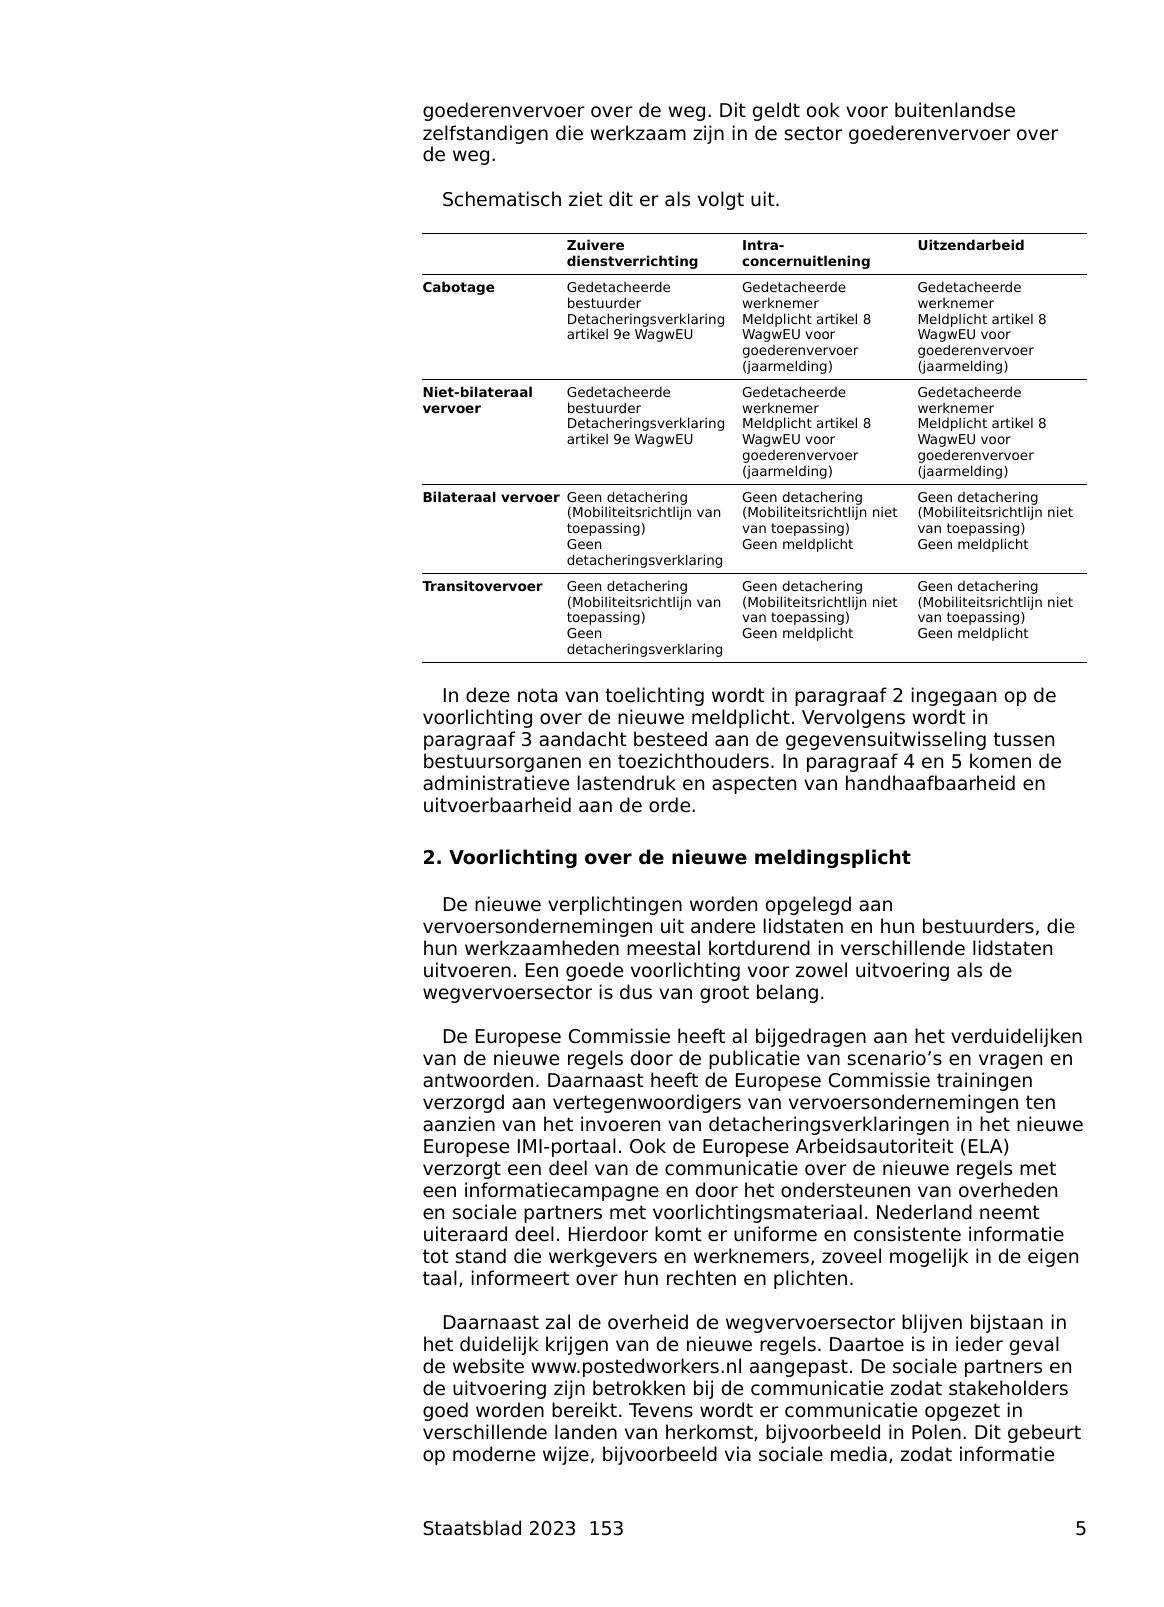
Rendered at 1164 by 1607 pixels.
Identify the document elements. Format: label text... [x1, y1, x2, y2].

table_cell Bilateraal vervoer [422, 485, 561, 573]
table_header Uitzendarbeid [911, 234, 1087, 274]
table_cell Geen detachering (Mobiliteitsrichtlijn niet van toepassing) Geen meldplicht [911, 574, 1087, 662]
table_header Intra-concernuitlening [736, 234, 911, 274]
table_cell Cabotage [422, 275, 561, 379]
subtitle 2. Voorlichting over de nieuwe meldingsplicht [422, 847, 1087, 869]
table_cell Geen detachering (Mobiliteitsrichtlijn niet van toepassing) Geen meldplicht [736, 574, 911, 662]
table_cell Gedetacheerde werknemer Meldplicht artikel 8 WagwEU voor goederenvervoer (jaarmelding) [736, 275, 911, 379]
text De nieuwe verplichtingen worden opgelegd aan vervoersondernemingen uit andere lidstaten en hun bestuurders, die hun werkzaamheden meestal kortdurend in verschillende lidstaten uitvoeren. Een goede voorlichting voor zowel uitvoering als de wegvervoersector is dus van groot belang. [422, 894, 1087, 1004]
table_header [422, 234, 561, 274]
table_cell Gedetacheerde werknemer Meldplicht artikel 8 WagwEU voor goederenvervoer (jaarmelding) [736, 380, 911, 484]
table_cell Transitovervoer [422, 574, 561, 662]
table_cell Geen detachering (Mobiliteitsrichtlijn niet van toepassing) Geen meldplicht [736, 485, 911, 573]
text Daarnaast zal de overheid de wegvervoersector blijven bijstaan in het duidelijk krijgen van de nieuwe regels. Daartoe is in ieder geval de website www.postedworkers.nl aangepast. De sociale partners en de uitvoering zijn betrokken bij de communicatie zodat stakeholders goed worden bereikt. Tevens wordt er communicatie opgezet in verschillende landen van herkomst, bijvoorbeeld in Polen. Dit gebeurt op moderne wijze, bijvoorbeeld via sociale media, zodat informatie [422, 1312, 1087, 1466]
table_cell Gedetacheerde bestuurder Detacheringsverklaring artikel 9e WagwEU [561, 275, 736, 379]
table_cell Gedetacheerde werknemer Meldplicht artikel 8 WagwEU voor goederenvervoer (jaarmelding) [911, 380, 1087, 484]
table_cell Geen detachering (Mobiliteitsrichtlijn niet van toepassing) Geen meldplicht [911, 485, 1087, 573]
table_cell Geen detachering (Mobiliteitsrichtlijn van toepassing) Geen detacheringsverklaring [561, 574, 736, 662]
text goederenvervoer over de weg. Dit geldt ook voor buitenlandse zelfstandigen die werkzaam zijn in de sector goederenvervoer over de weg. [422, 100, 1087, 166]
table_cell Gedetacheerde bestuurder Detacheringsverklaring artikel 9e WagwEU [561, 380, 736, 484]
text Schematisch ziet dit er als volgt uit. [422, 188, 1087, 211]
text De Europese Commissie heeft al bijgedragen aan het verduidelijken van de nieuwe regels door de publicatie van scenario’s en vragen en antwoorden. Daarnaast heeft de Europese Commissie trainingen verzorgd aan vertegenwoordigers van vervoersondernemingen ten aanzien van het invoeren van detacheringsverklaringen in het nieuwe Europese IMI-portaal. Ook de Europese Arbeidsautoriteit (ELA) verzorgt een deel van de communicatie over de nieuwe regels met een informatiecampagne en door het ondersteunen van overheden en sociale partners met voorlichtingsmateriaal. Nederland neemt uiteraard deel. Hierdoor komt er uniforme en consistente informatie tot stand die werkgevers en werknemers, zoveel mogelijk in de eigen taal, informeert over hun rechten en plichten. [422, 1026, 1087, 1290]
table_cell Niet-bilateraal vervoer [422, 380, 561, 484]
text In deze nota van toelichting wordt in paragraaf 2 ingegaan op de voorlichting over de nieuwe meldplicht. Vervolgens wordt in paragraaf 3 aandacht besteed aan de gegevensuitwisseling tussen bestuursorganen en toezichthouders. In paragraaf 4 en 5 komen de administratieve lastendruk en aspecten van handhaafbaarheid en uitvoerbaarheid aan de orde. [422, 685, 1087, 817]
table_cell Geen detachering (Mobiliteitsrichtlijn van toepassing) Geen detacheringsverklaring [561, 485, 736, 573]
table_cell Gedetacheerde werknemer Meldplicht artikel 8 WagwEU voor goederenvervoer (jaarmelding) [911, 275, 1087, 379]
table_header Zuivere dienstverrichting [561, 234, 736, 274]
